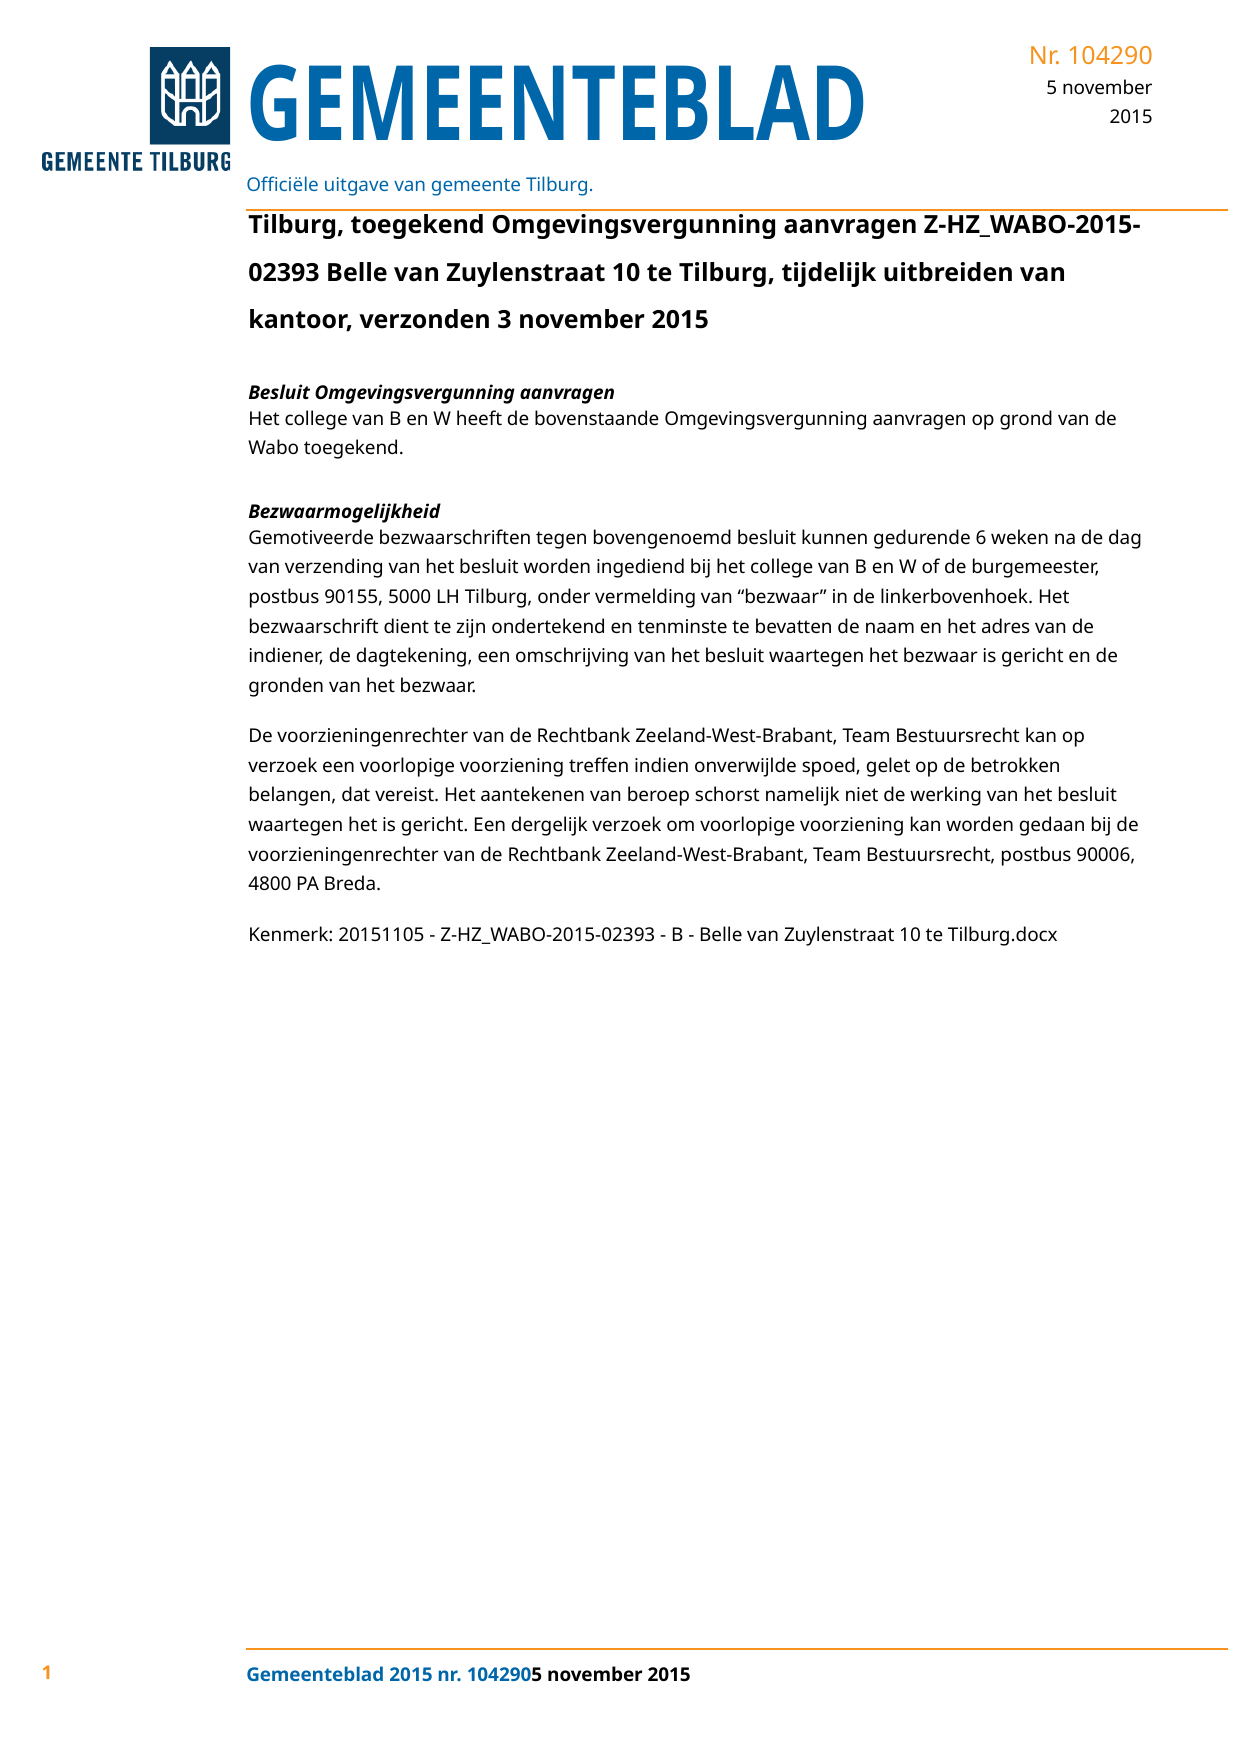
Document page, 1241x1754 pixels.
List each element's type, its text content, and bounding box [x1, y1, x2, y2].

text Tilburg, toegekend Omgevingsvergunning aanvragen Z-HZ_WABO-2015-02393 Belle van Zuylenstraat 10 te Tilburg, tijdelijk uitbreiden van kantoor, verzonden 3 november 2015 [248, 211, 1152, 336]
picture [41, 47, 231, 172]
text Het college van B en W heeft de bovenstaande Omgevingsvergunning aanvragen op grond van de Wabo toegekend. [248, 405, 1152, 460]
text Kenmerk: 20151105 - Z-HZ_WABO-2015-02393 - B - Belle van Zuylenstraat 10 te Tilburg.docx [248, 921, 1152, 946]
text Gemotiveerde bezwaarschriften tegen bovengenoemd besluit kunnen gedurende 6 weken na de dag van verzending van het besluit worden ingediend bij het college van B en W of de burgemeester, postbus 90155, 5000 LH Tilburg, onder vermelding van “bezwaar” in de linkerbovenhoek. Het bezwaarschrift dient te zijn ondertekend en tenminste te bevatten de naam en het adres van de indiener, de dagtekening, een omschrijving van het besluit waartegen het bezwaar is gericht en de gronden van het bezwaar. [248, 524, 1152, 698]
text Besluit Omgevingsvergunning aanvragen [248, 379, 1152, 405]
text Bezwaarmogelijkheid [248, 498, 1152, 524]
text De voorzieningenrechter van de Rechtbank Zeeland-West-Brabant, Team Bestuursrecht kan op verzoek een voorlopige voorziening treffen indien onverwijlde spoed, gelet op de betrokken belangen, dat vereist. Het aantekenen van beroep schorst namelijk niet de werking van het besluit waartegen het is gericht. Een dergelijk verzoek om voorlopige voorziening kan worden gedaan bij de voorzieningenrechter van de Rechtbank Zeeland-West-Brabant, Team Bestuursrecht, postbus 90006, 4800 PA Breda. [248, 722, 1152, 896]
